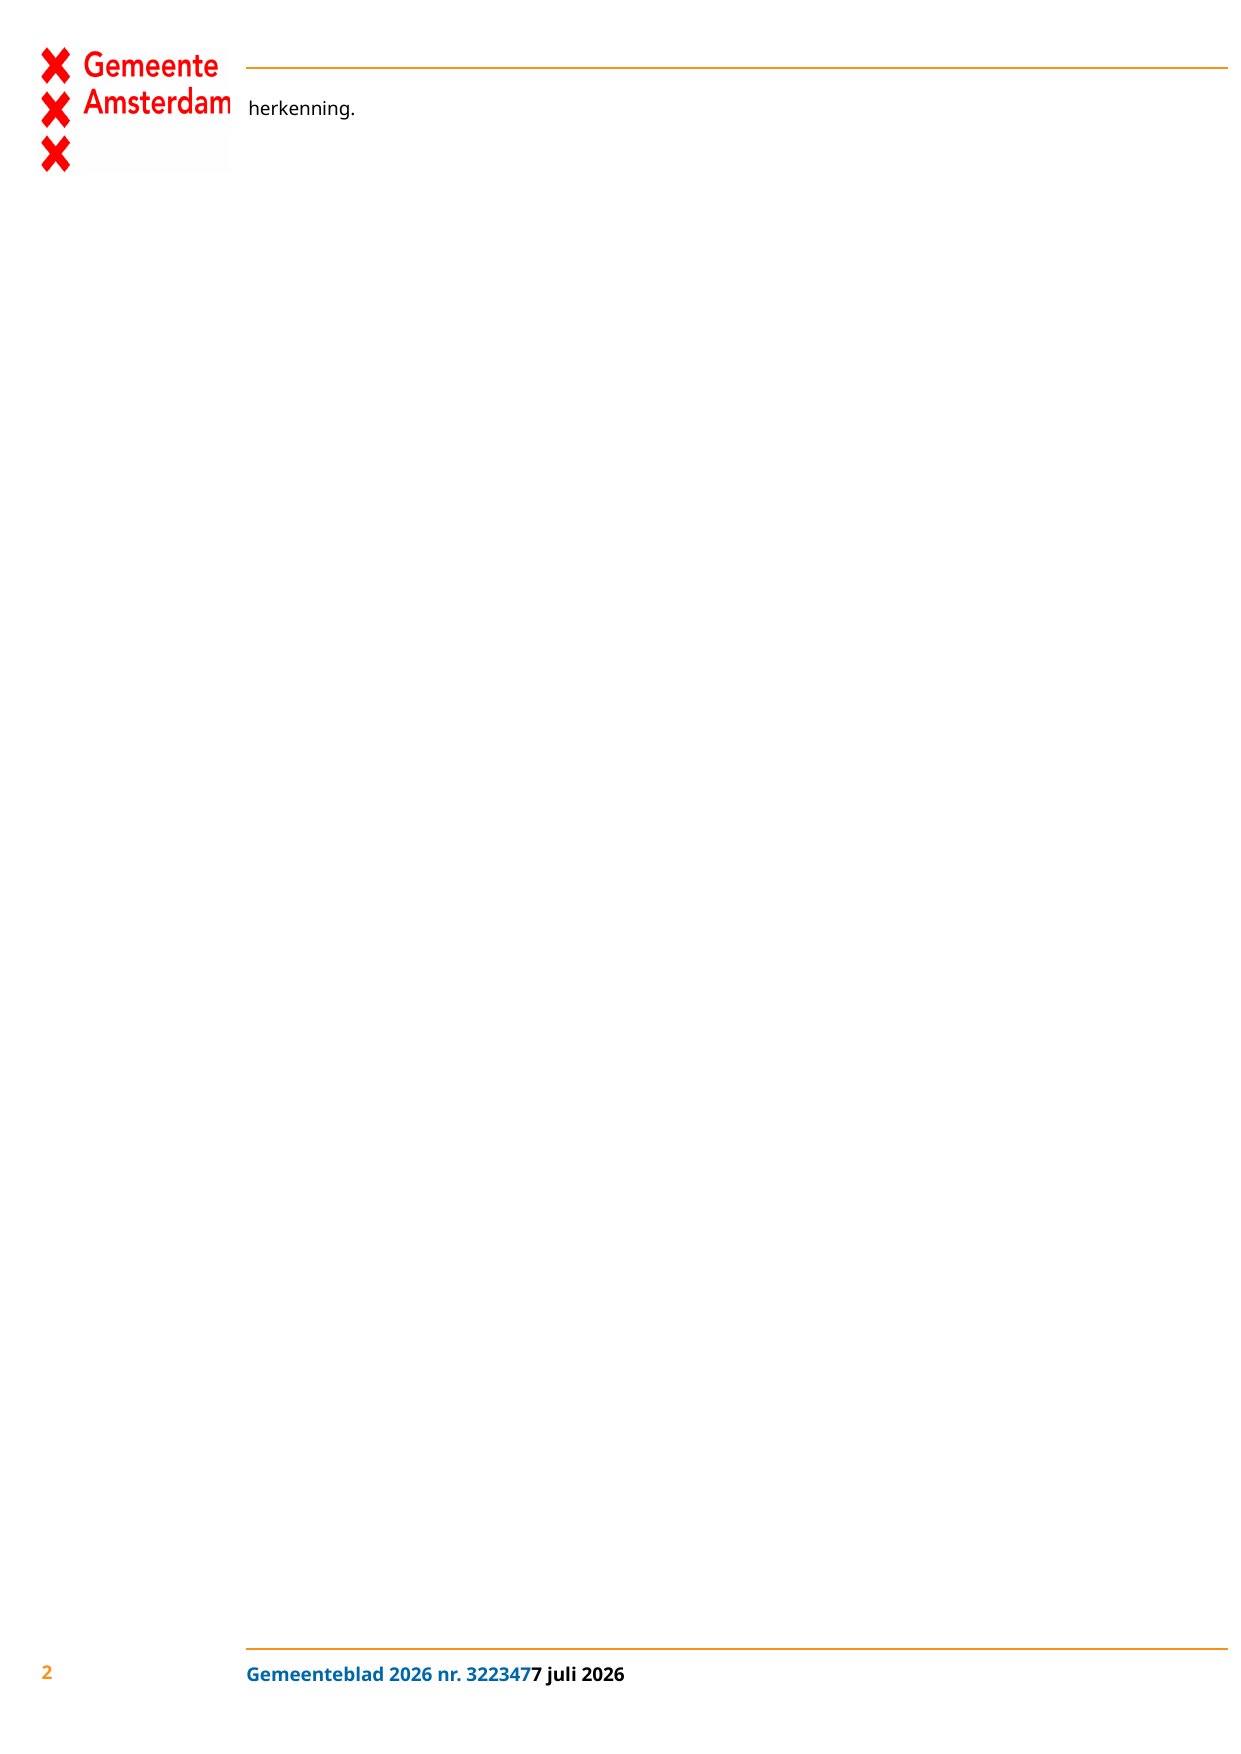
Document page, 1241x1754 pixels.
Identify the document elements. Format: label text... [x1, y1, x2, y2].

text herkenning. [248, 95, 1152, 121]
picture [41, 47, 231, 172]
